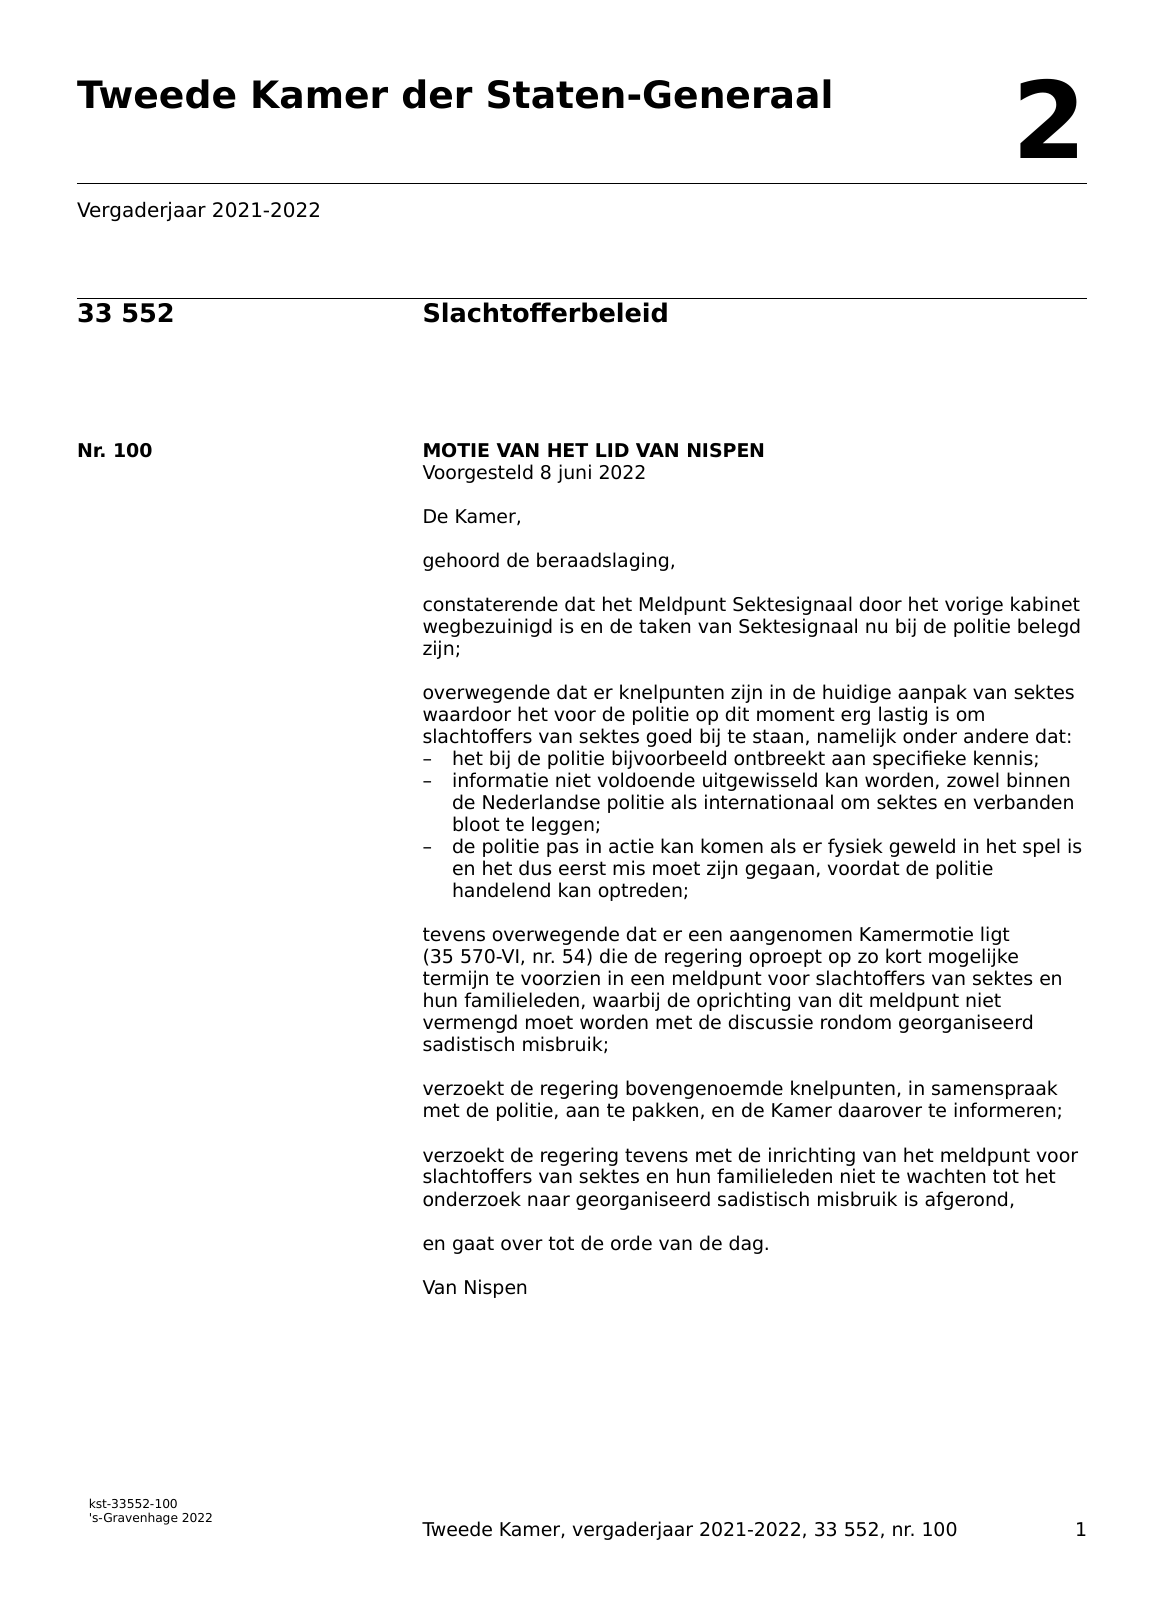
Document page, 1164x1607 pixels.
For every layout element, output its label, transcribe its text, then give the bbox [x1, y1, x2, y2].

text – de politie pas in actie kan komen als er fysiek geweld in het spel is en het dus eerst mis moet zijn gegaan, voordat de politie handelend kan optreden; [422, 836, 1087, 902]
text Voorgesteld 8 juni 2022 [422, 462, 1087, 484]
text constaterende dat het Meldpunt Sektesignaal door het vorige kabinet wegbezuinigd is en de taken van Sektesignaal nu bij de politie belegd zijn; [422, 594, 1087, 660]
table_header Tweede Kamer der Staten-Generaal [77, 59, 886, 183]
text verzoekt de regering bovengenoemde knelpunten, in samenspraak met de politie, aan te pakken, en de Kamer daarover te informeren; [422, 1078, 1087, 1122]
text gehoord de beraadslaging, [422, 550, 1087, 572]
text – informatie niet voldoende uitgewisseld kan worden, zowel binnen de Nederlandse politie als internationaal om sektes en verbanden bloot te leggen; [422, 770, 1087, 836]
text – het bij de politie bijvoorbeeld ontbreekt aan specifieke kennis; [422, 748, 1087, 770]
subtitle Nr. 100 MOTIE VAN HET LID VAN NISPEN [77, 440, 1087, 462]
text overwegende dat er knelpunten zijn in de huidige aanpak van sektes waardoor het voor de politie op dit moment erg lastig is om slachtoffers van sektes goed bij te staan, namelijk onder andere dat: [422, 682, 1087, 748]
text Van Nispen [422, 1277, 1087, 1299]
subtitle 33 552 Slachtofferbeleid [77, 299, 1087, 329]
text De Kamer, [422, 506, 1087, 528]
text 's-Gravenhage 2022 [88, 1511, 323, 1525]
text en gaat over tot de orde van de dag. [422, 1233, 1087, 1254]
table_cell Vergaderjaar 2021-2022 [77, 184, 1087, 298]
table_header 2 [886, 59, 1087, 183]
text verzoekt de regering tevens met de inrichting van het meldpunt voor slachtoffers van sektes en hun familieleden niet te wachten tot het onderzoek naar georganiseerd sadistisch misbruik is afgerond, [422, 1144, 1087, 1210]
text kst-33552-100 [88, 1497, 323, 1511]
text tevens overwegende dat er een aangenomen Kamermotie ligt (35 570-VI, nr. 54) die de regering oproept op zo kort mogelijke termijn te voorzien in een meldpunt voor slachtoffers van sektes en hun familieleden, waarbij de oprichting van dit meldpunt niet vermengd moet worden met de discussie rondom georganiseerd sadistisch misbruik; [422, 924, 1087, 1056]
